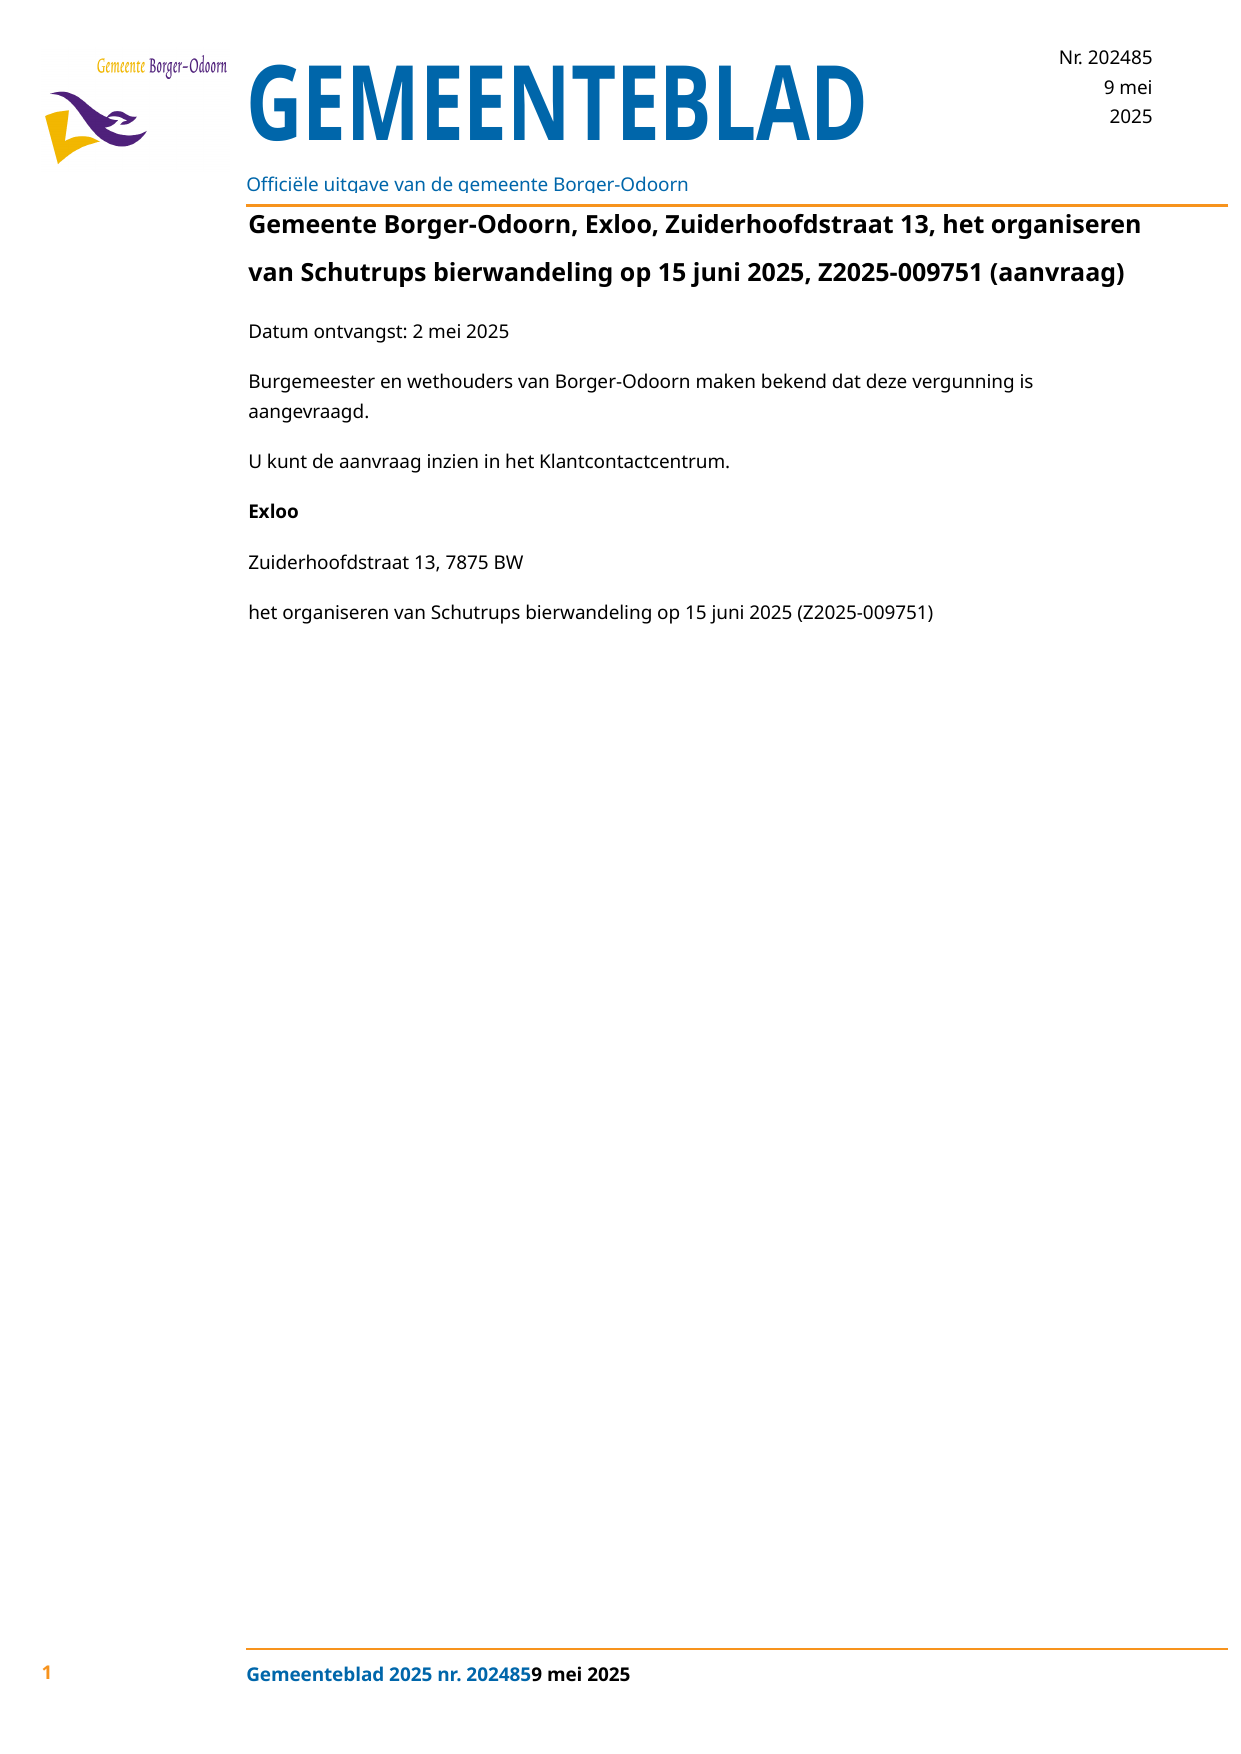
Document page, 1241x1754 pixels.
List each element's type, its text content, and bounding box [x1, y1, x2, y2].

text Datum ontvangst: 2 mei 2025 [248, 318, 1152, 344]
text Burgemeester en wethouders van Borger-Odoorn maken bekend dat deze vergunning is aangevraagd. [248, 368, 1152, 424]
text Exloo [248, 499, 1152, 524]
text Gemeente Borger-Odoorn, Exloo, Zuiderhoofdstraat 13, het organiseren van Schutrups bierwandeling op 15 juni 2025, Z2025-009751 (aanvraag) [248, 207, 1152, 288]
text U kunt de aanvraag inzien in het Klantcontactcentrum. [248, 448, 1152, 474]
picture [41, 47, 231, 172]
text Zuiderhoofdstraat 13, 7875 BW [248, 549, 1152, 575]
text het organiseren van Schutrups bierwandeling op 15 juni 2025 (Z2025-009751) [248, 599, 1152, 625]
